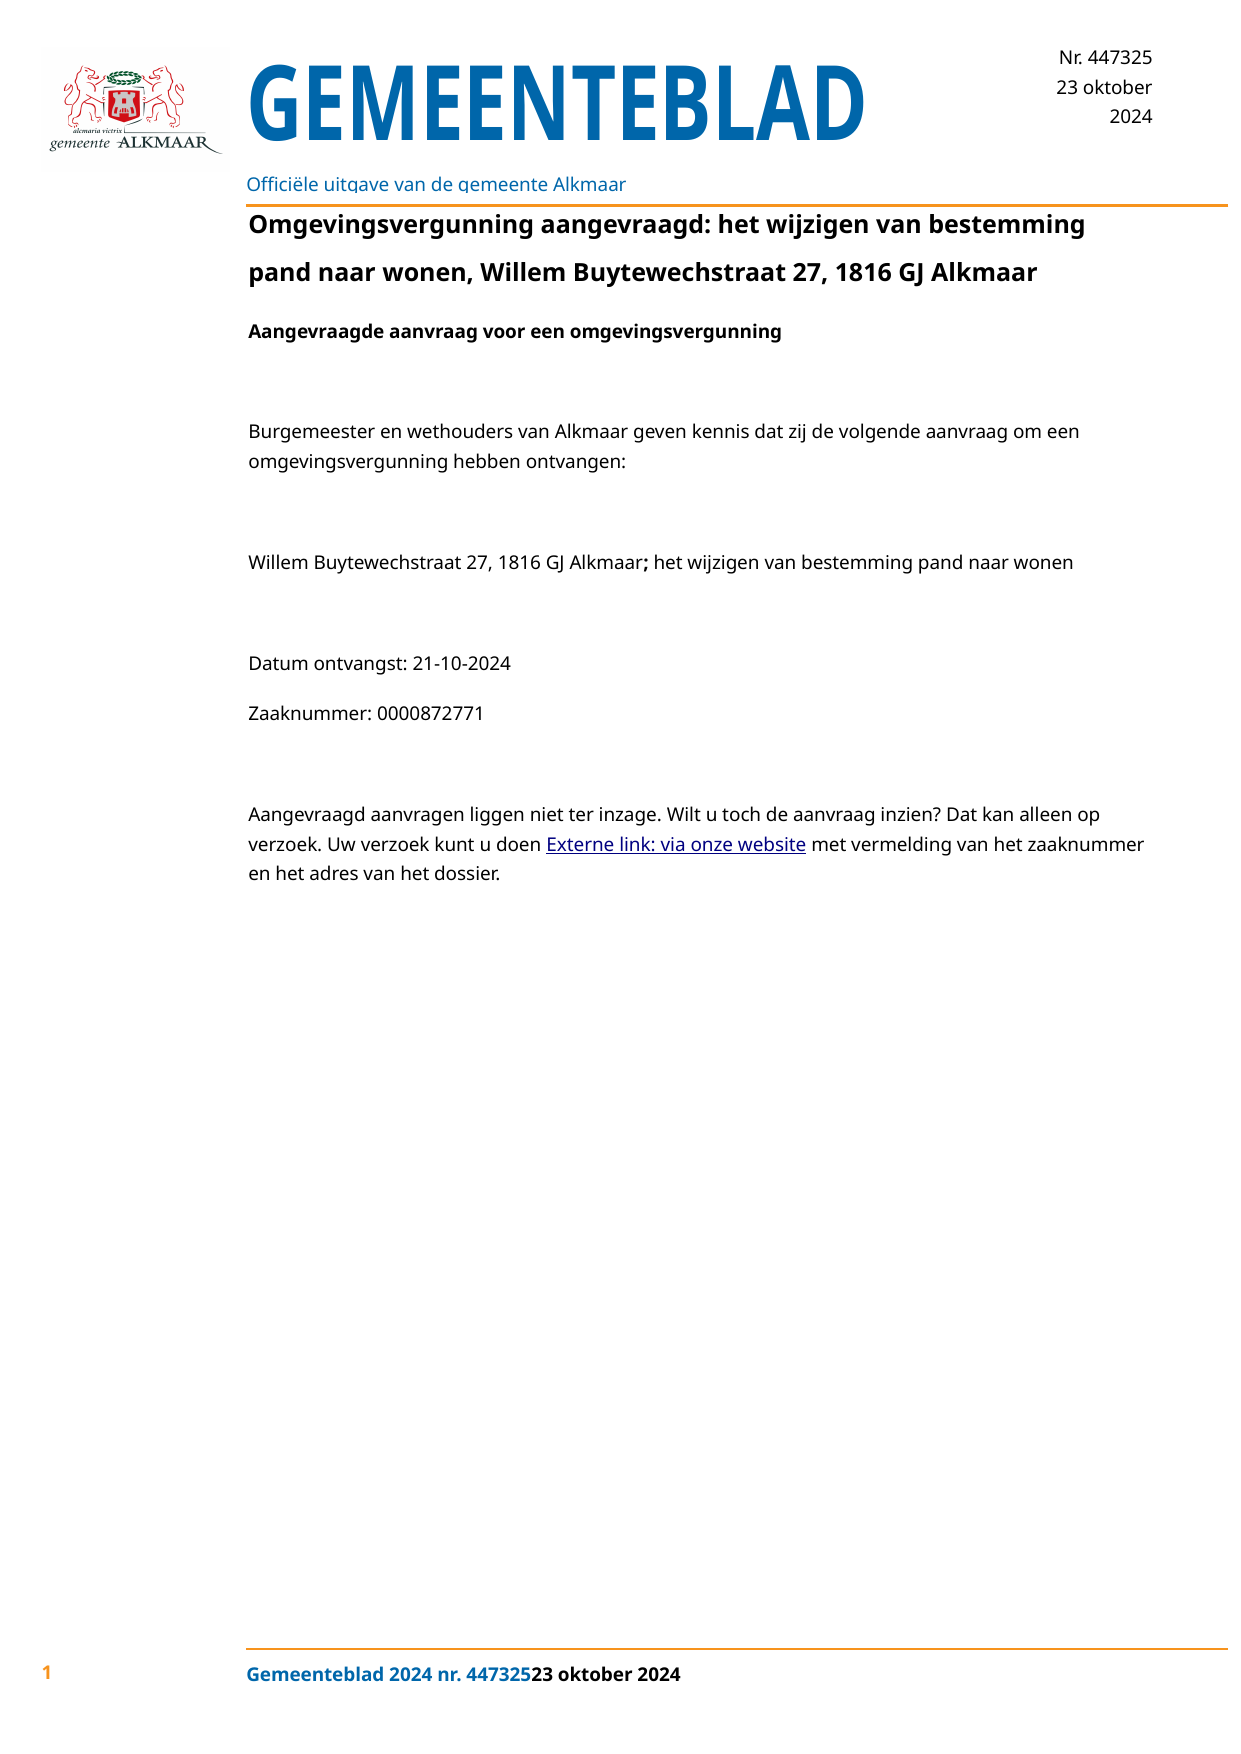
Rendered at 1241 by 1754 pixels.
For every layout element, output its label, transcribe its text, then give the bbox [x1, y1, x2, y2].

text Willem Buytewechstraat 27, 1816 GJ Alkmaar; het wijzigen van bestemming pand naar wonen [248, 549, 1152, 575]
text Zaaknummer: 0000872771 [248, 700, 1152, 726]
picture [41, 47, 231, 172]
text Burgemeester en wethouders van Alkmaar geven kennis dat zij de volgende aanvraag om een omgevingsvergunning hebben ontvangen: [248, 419, 1152, 474]
text Aangevraagde aanvraag voor een omgevingsvergunning [248, 318, 1152, 344]
text Datum ontvangst: 21-10-2024 [248, 650, 1152, 676]
text Omgevingsvergunning aangevraagd: het wijzigen van bestemming pand naar wonen, Willem Buytewechstraat 27, 1816 GJ Alkmaar [248, 207, 1152, 288]
text Aangevraagd aanvragen liggen niet ter inzage. Wilt u toch de aanvraag inzien? Dat kan alleen op verzoek. Uw verzoek kunt u doen Externe link: via onze website met vermelding van het zaaknummer en het adres van het dossier. [248, 801, 1152, 886]
